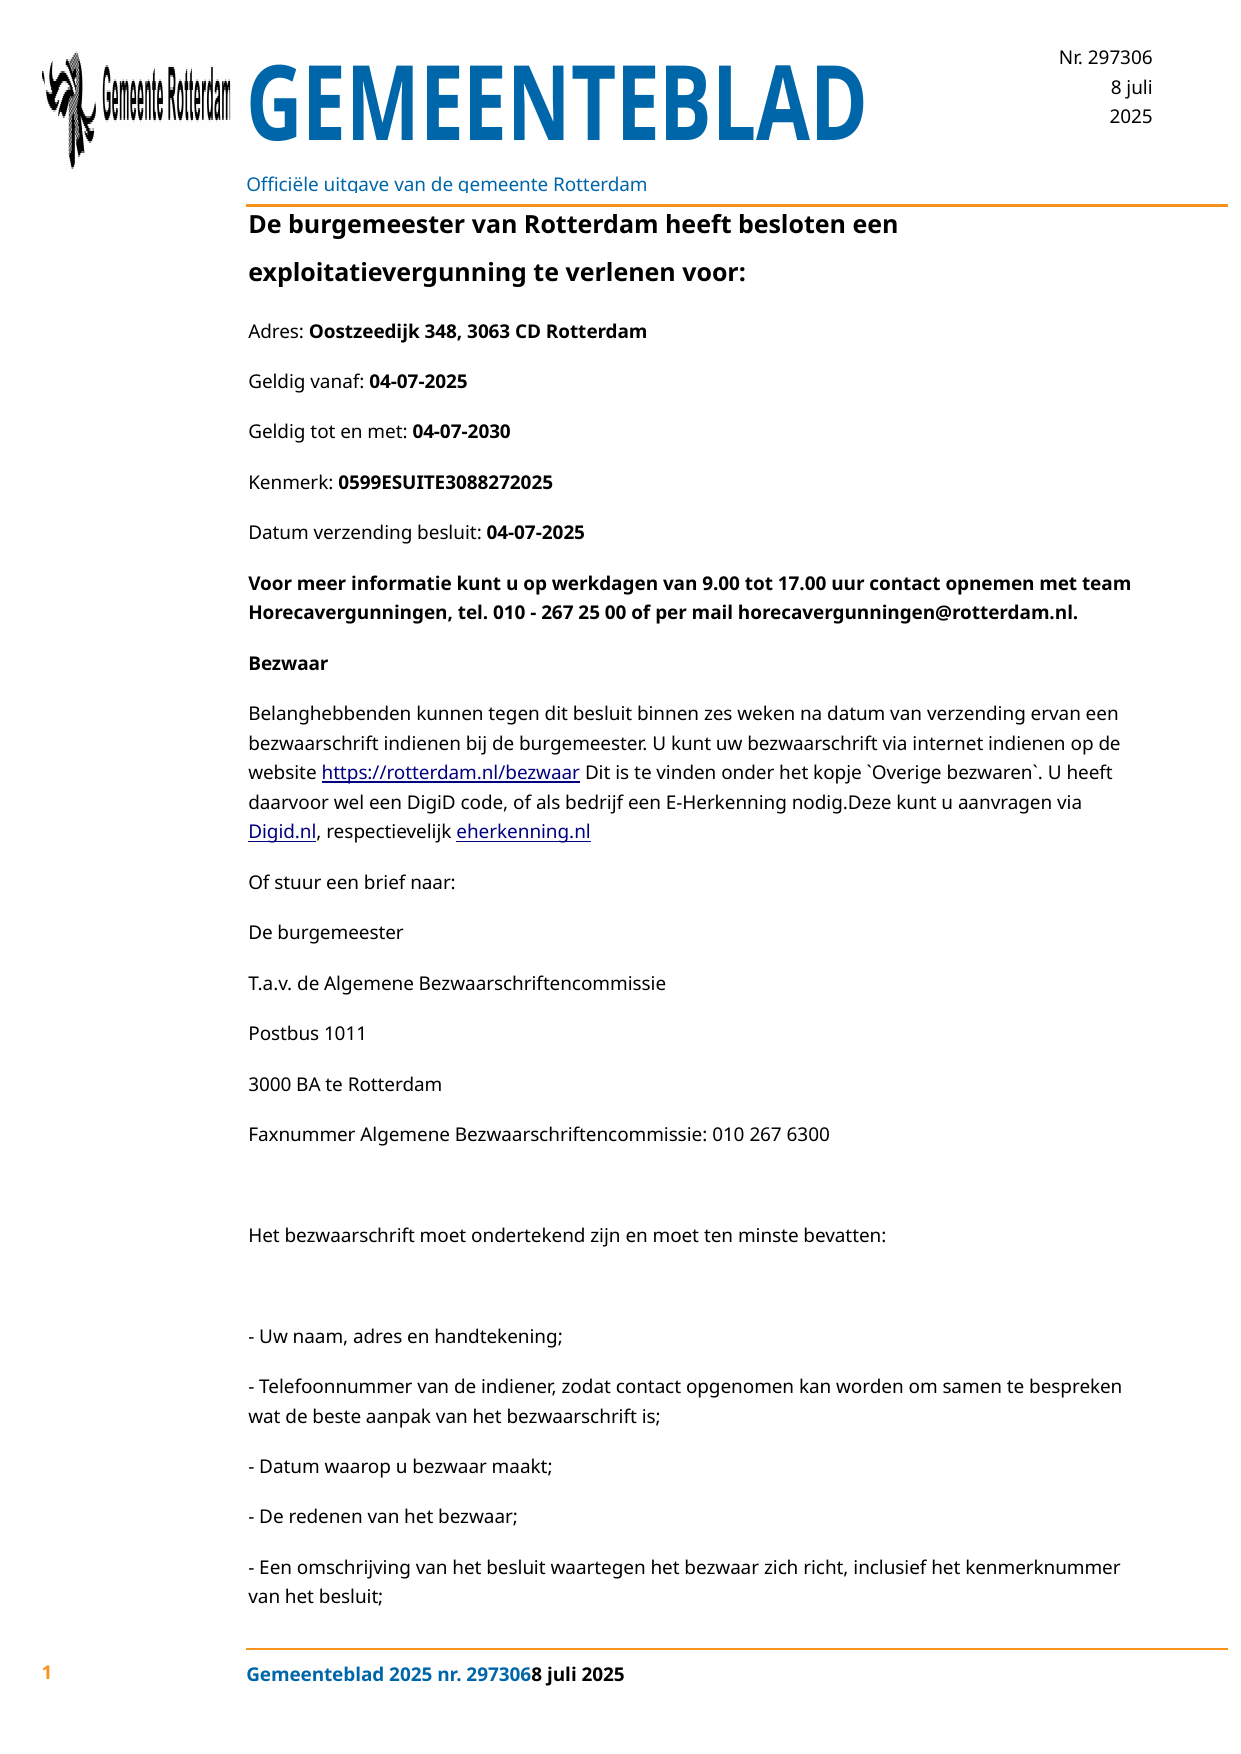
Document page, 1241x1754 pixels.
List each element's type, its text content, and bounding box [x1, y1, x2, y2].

text Bezwaar [248, 650, 1152, 676]
text - Datum waarop u bezwaar maakt; [248, 1453, 1152, 1479]
text Geldig vanaf: 04-07-2025 [248, 368, 1152, 394]
text Faxnummer Algemene Bezwaarschriftencommissie: 010 267 6300 [248, 1121, 1152, 1147]
text Het bezwaarschrift moet ondertekend zijn en moet ten minste bevatten: [248, 1222, 1152, 1248]
text - Telefoonnummer van de indiener, zodat contact opgenomen kan worden om samen te bespreken wat de beste aanpak van het bezwaarschrift is; [248, 1373, 1152, 1429]
text - Een omschrijving van het besluit waartegen het bezwaar zich richt, inclusief het kenmerknummer van het besluit; [248, 1554, 1152, 1609]
text Voor meer informatie kunt u op werkdagen van 9.00 tot 17.00 uur contact opnemen met team Horecavergunningen, tel. 010 - 267 25 00 of per mail horecavergunningen@rotterdam.nl. [248, 570, 1152, 625]
text Geldig tot en met: 04-07-2030 [248, 419, 1152, 444]
text De burgemeester [248, 919, 1152, 945]
text De burgemeester van Rotterdam heeft besloten een exploitatievergunning te verlenen voor: [248, 207, 1152, 288]
text Kenmerk: 0599ESUITE3088272025 [248, 469, 1152, 495]
text - Uw naam, adres en handtekening; [248, 1323, 1152, 1349]
text Datum verzending besluit: 04-07-2025 [248, 519, 1152, 545]
text T.a.v. de Algemene Bezwaarschriftencommissie [248, 970, 1152, 996]
picture [41, 47, 231, 172]
text Of stuur een brief naar: [248, 869, 1152, 895]
text 3000 BA te Rotterdam [248, 1071, 1152, 1097]
text Belanghebbenden kunnen tegen dit besluit binnen zes weken na datum van verzending ervan een bezwaarschrift indienen bij de burgemeester. U kunt uw bezwaarschrift via internet indienen op de website https://rotterdam.nl/bezwaar Dit is te vinden onder het kopje `Overige bezwaren`. U heeft daarvoor wel een DigiD code, of als bedrijf een E-Herkenning nodig.Deze kunt u aanvragen via Digid.nl, respectievelijk eherkenning.nl [248, 700, 1152, 844]
text Postbus 1011 [248, 1020, 1152, 1046]
text Adres: Oostzeedijk 348, 3063 CD Rotterdam [248, 318, 1152, 344]
text - De redenen van het bezwaar; [248, 1504, 1152, 1529]
